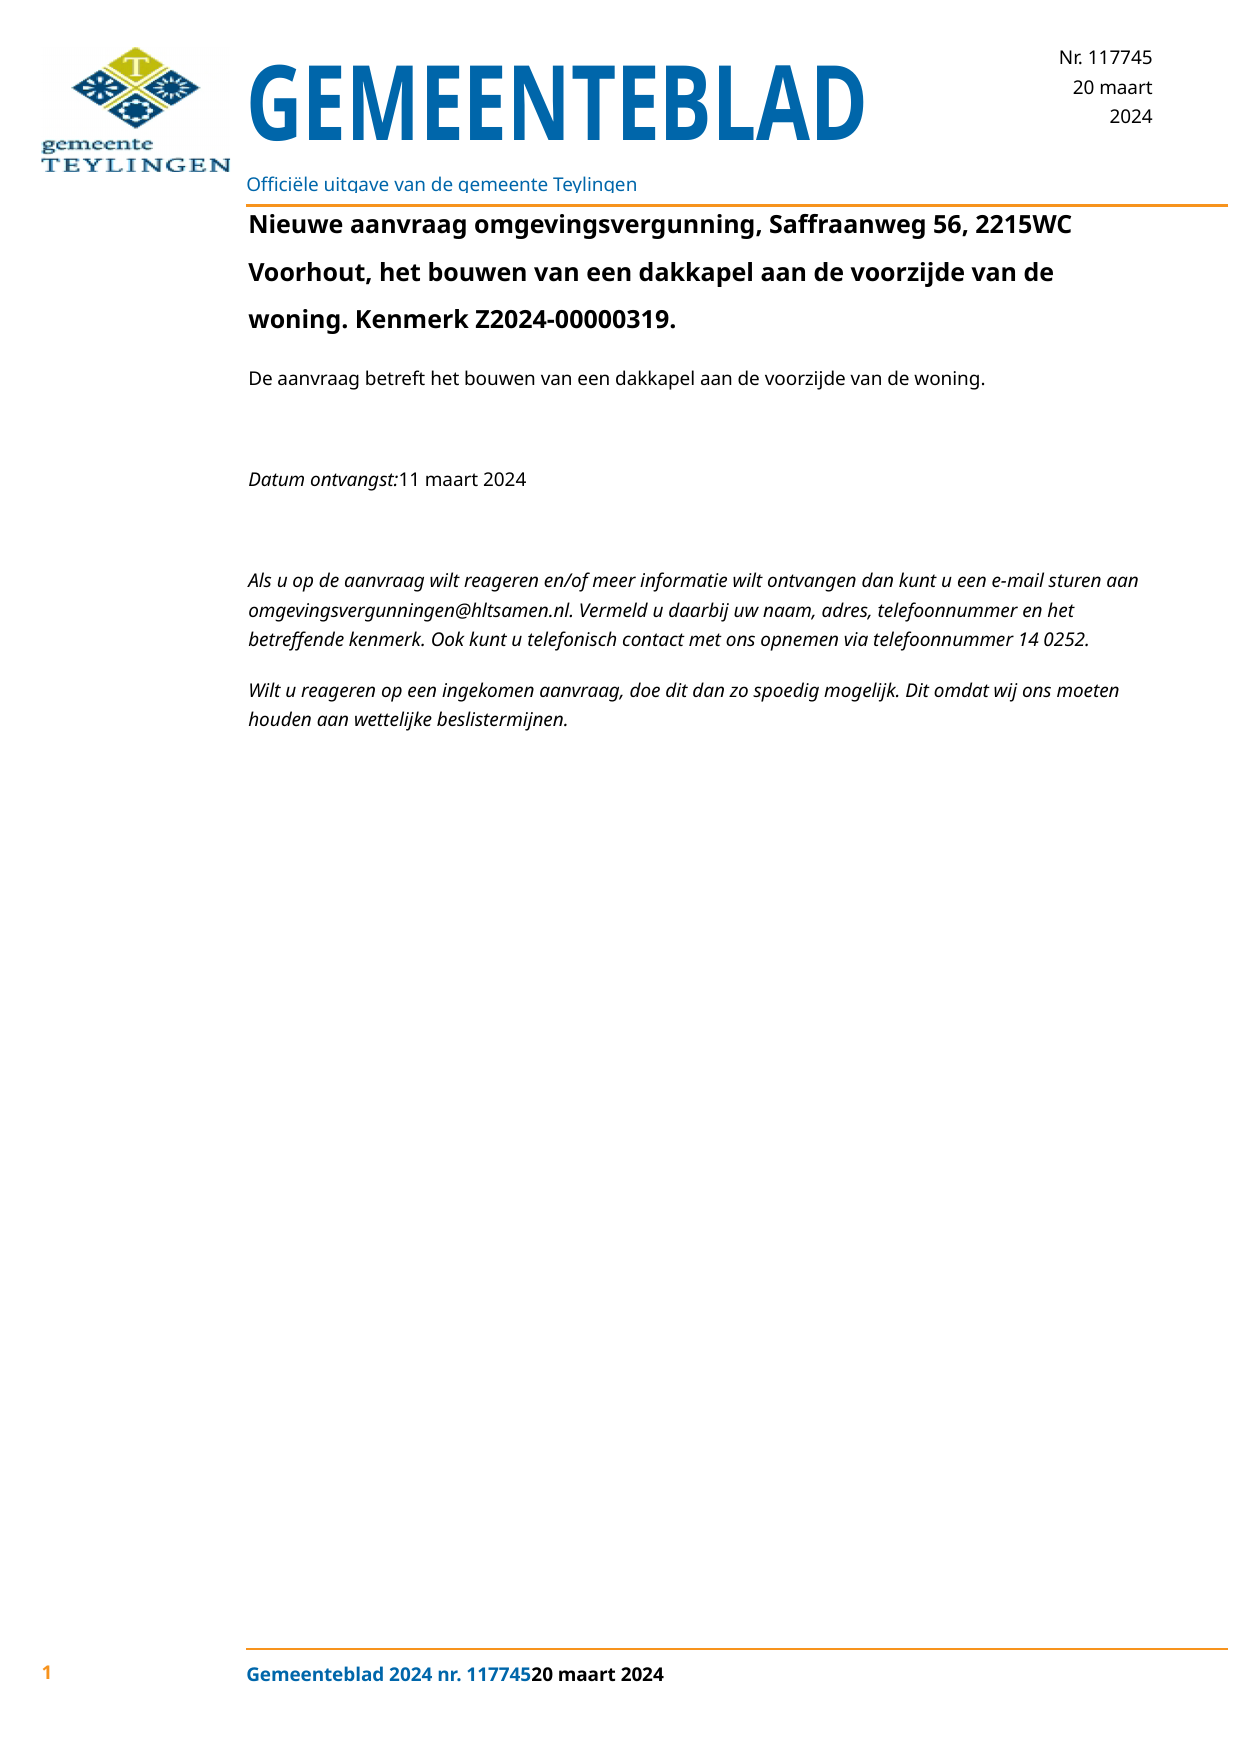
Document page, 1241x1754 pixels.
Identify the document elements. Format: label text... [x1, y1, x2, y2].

text Wilt u reageren op een ingekomen aanvraag, doe dit dan zo spoedig mogelijk. Dit omdat wij ons moeten houden aan wettelijke beslistermijnen. [248, 677, 1152, 732]
text Als u op de aanvraag wilt reageren en/of meer informatie wilt ontvangen dan kunt u een e-mail sturen aan omgevingsvergunningen@hltsamen.nl. Vermeld u daarbij uw naam, adres, telefoonnummer en het betreffende kenmerk. Ook kunt u telefonisch contact met ons opnemen via telefoonnummer 14 0252. [248, 567, 1152, 652]
text De aanvraag betreft het bouwen van een dakkapel aan de voorzijde van de woning. [248, 366, 1152, 391]
picture [41, 47, 231, 172]
text Nieuwe aanvraag omgevingsvergunning, Saffraanweg 56, 2215WC Voorhout, het bouwen van een dakkapel aan de voorzijde van de woning. Kenmerk Z2024-00000319. [248, 207, 1152, 336]
text Datum ontvangst:11 maart 2024 [248, 466, 1152, 492]
